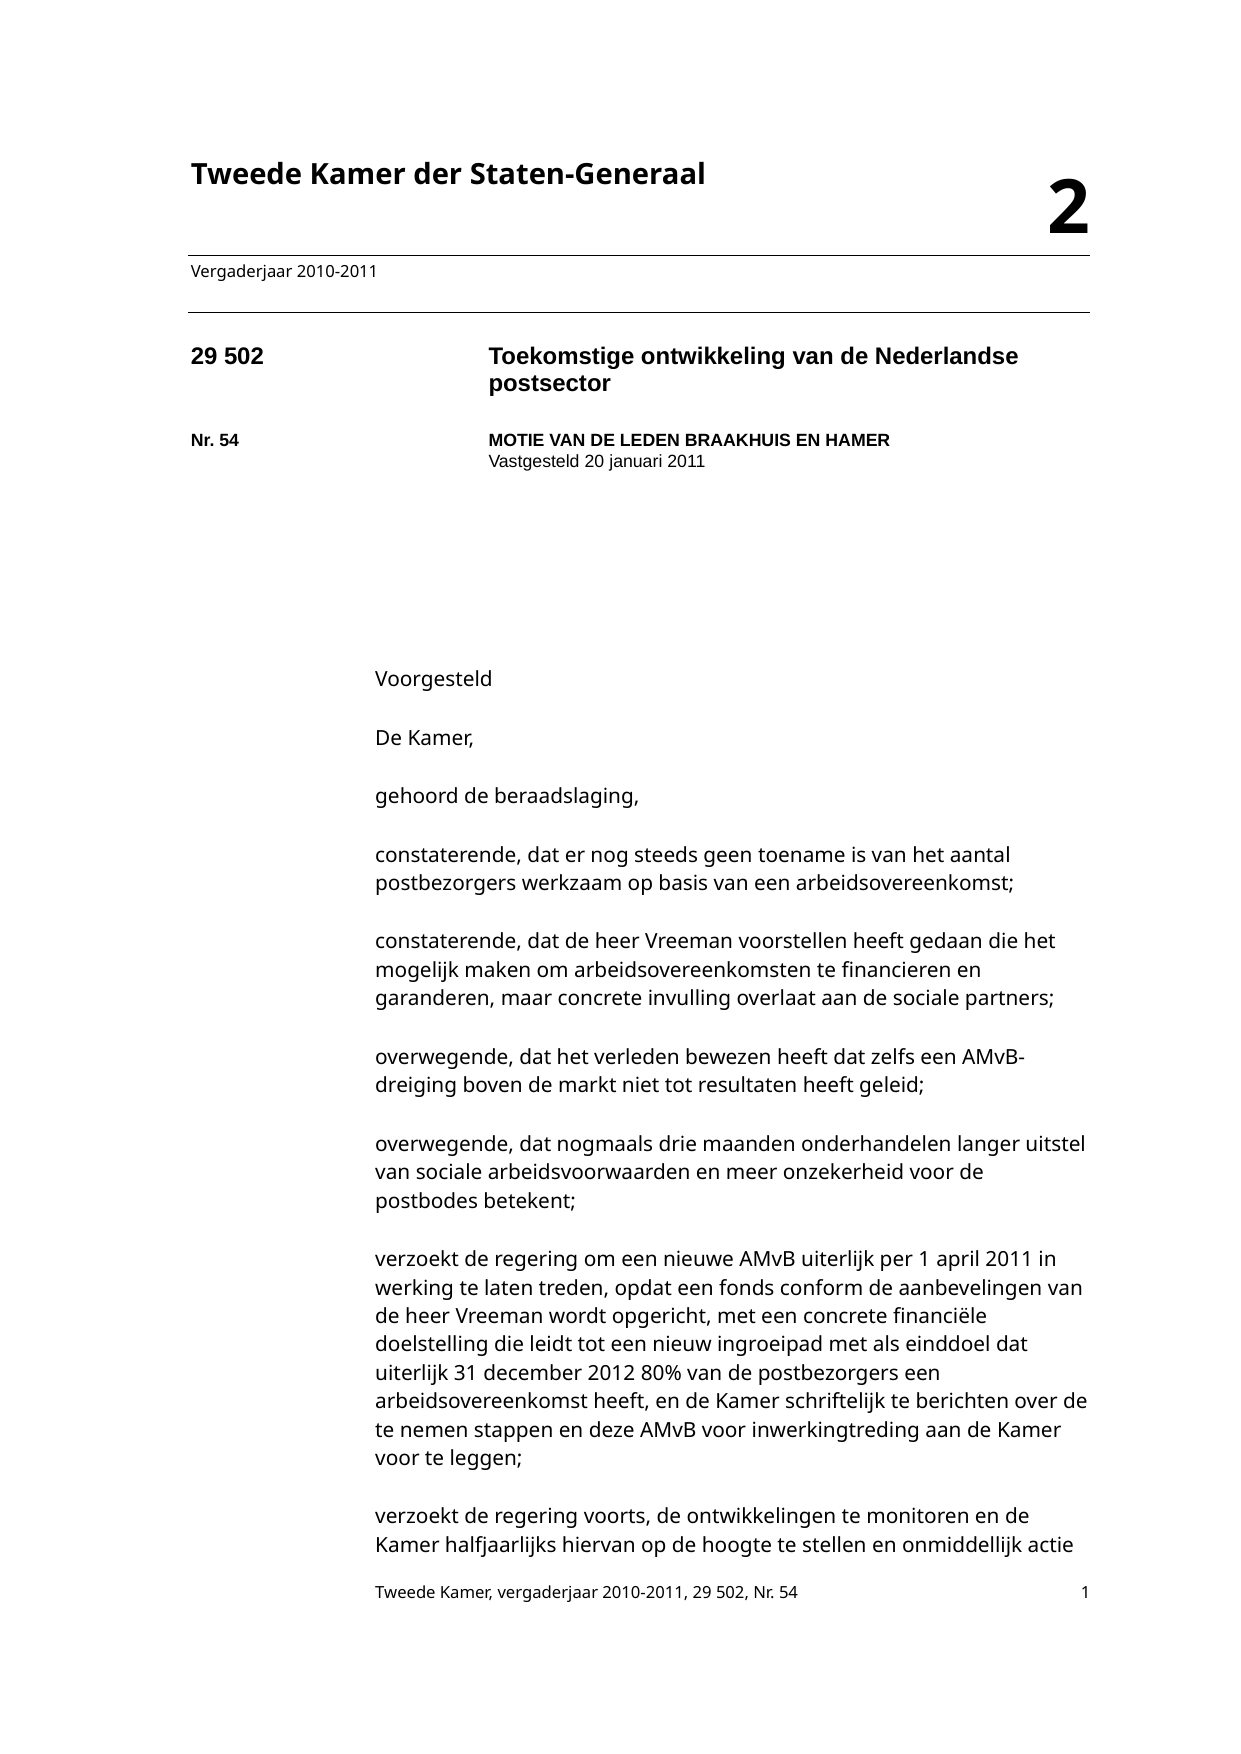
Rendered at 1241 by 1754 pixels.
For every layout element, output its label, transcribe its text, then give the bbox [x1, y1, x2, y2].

text gehoord de beraadslaging, [375, 781, 1090, 810]
table_cell MOTIE VAN DE LEDEN BRAAKHUIS EN HAMER Vastgesteld 20 januari 2011 [485, 427, 1090, 546]
text verzoekt de regering om een nieuwe AMvB uiterlijk per 1 april 2011 in werking te laten treden, opdat een fonds conform de aanbevelingen van de heer Vreeman wordt opgericht, met een concrete financiële doelstelling die leidt tot een nieuw ingroeipad met als einddoel dat uiterlijk 31 december 2012 80% van de postbezorgers een arbeidsovereenkomst heeft, en de Kamer schriftelijk te berichten over de te nemen stappen en deze AMvB voor inwerkingtreding aan de Kamer voor te leggen; [375, 1244, 1090, 1472]
table_cell [485, 313, 1090, 339]
table_header Tweede Kamer der Staten-Generaal [188, 150, 909, 255]
table_cell Nr. 54 [188, 427, 485, 546]
table_header 2 [910, 150, 1090, 255]
text constaterende, dat de heer Vreeman voorstellen heeft gedaan die het mogelijk maken om arbeidsovereenkomsten te financieren en garanderen, maar concrete invulling overlaat aan de sociale partners; [375, 927, 1090, 1012]
table_cell Toekomstige ontwikkeling van de Nederlandse postsector [485, 339, 1090, 427]
text De Kamer, [375, 723, 1090, 751]
text constaterende, dat er nog steeds geen toename is van het aantal postbezorgers werkzaam op basis van een arbeidsovereenkomst; [375, 840, 1090, 897]
text overwegende, dat nogmaals drie maanden onderhandelen langer uitstel van sociale arbeidsvoorwaarden en meer onzekerheid voor de postbodes betekent; [375, 1129, 1090, 1214]
text Voorgesteld [375, 664, 1090, 693]
text overwegende, dat het verleden bewezen heeft dat zelfs een AMvB-dreiging boven de markt niet tot resultaten heeft geleid; [375, 1042, 1090, 1099]
table_cell [485, 256, 1090, 312]
table_cell 29 502 [188, 339, 485, 427]
table_cell Vergaderjaar 2010-2011 [188, 256, 485, 312]
table_cell [188, 313, 485, 339]
text verzoekt de regering voorts, de ontwikkelingen te monitoren en de Kamer halfjaarlijks hiervan op de hoogte te stellen en onmiddellijk actie [375, 1502, 1090, 1558]
